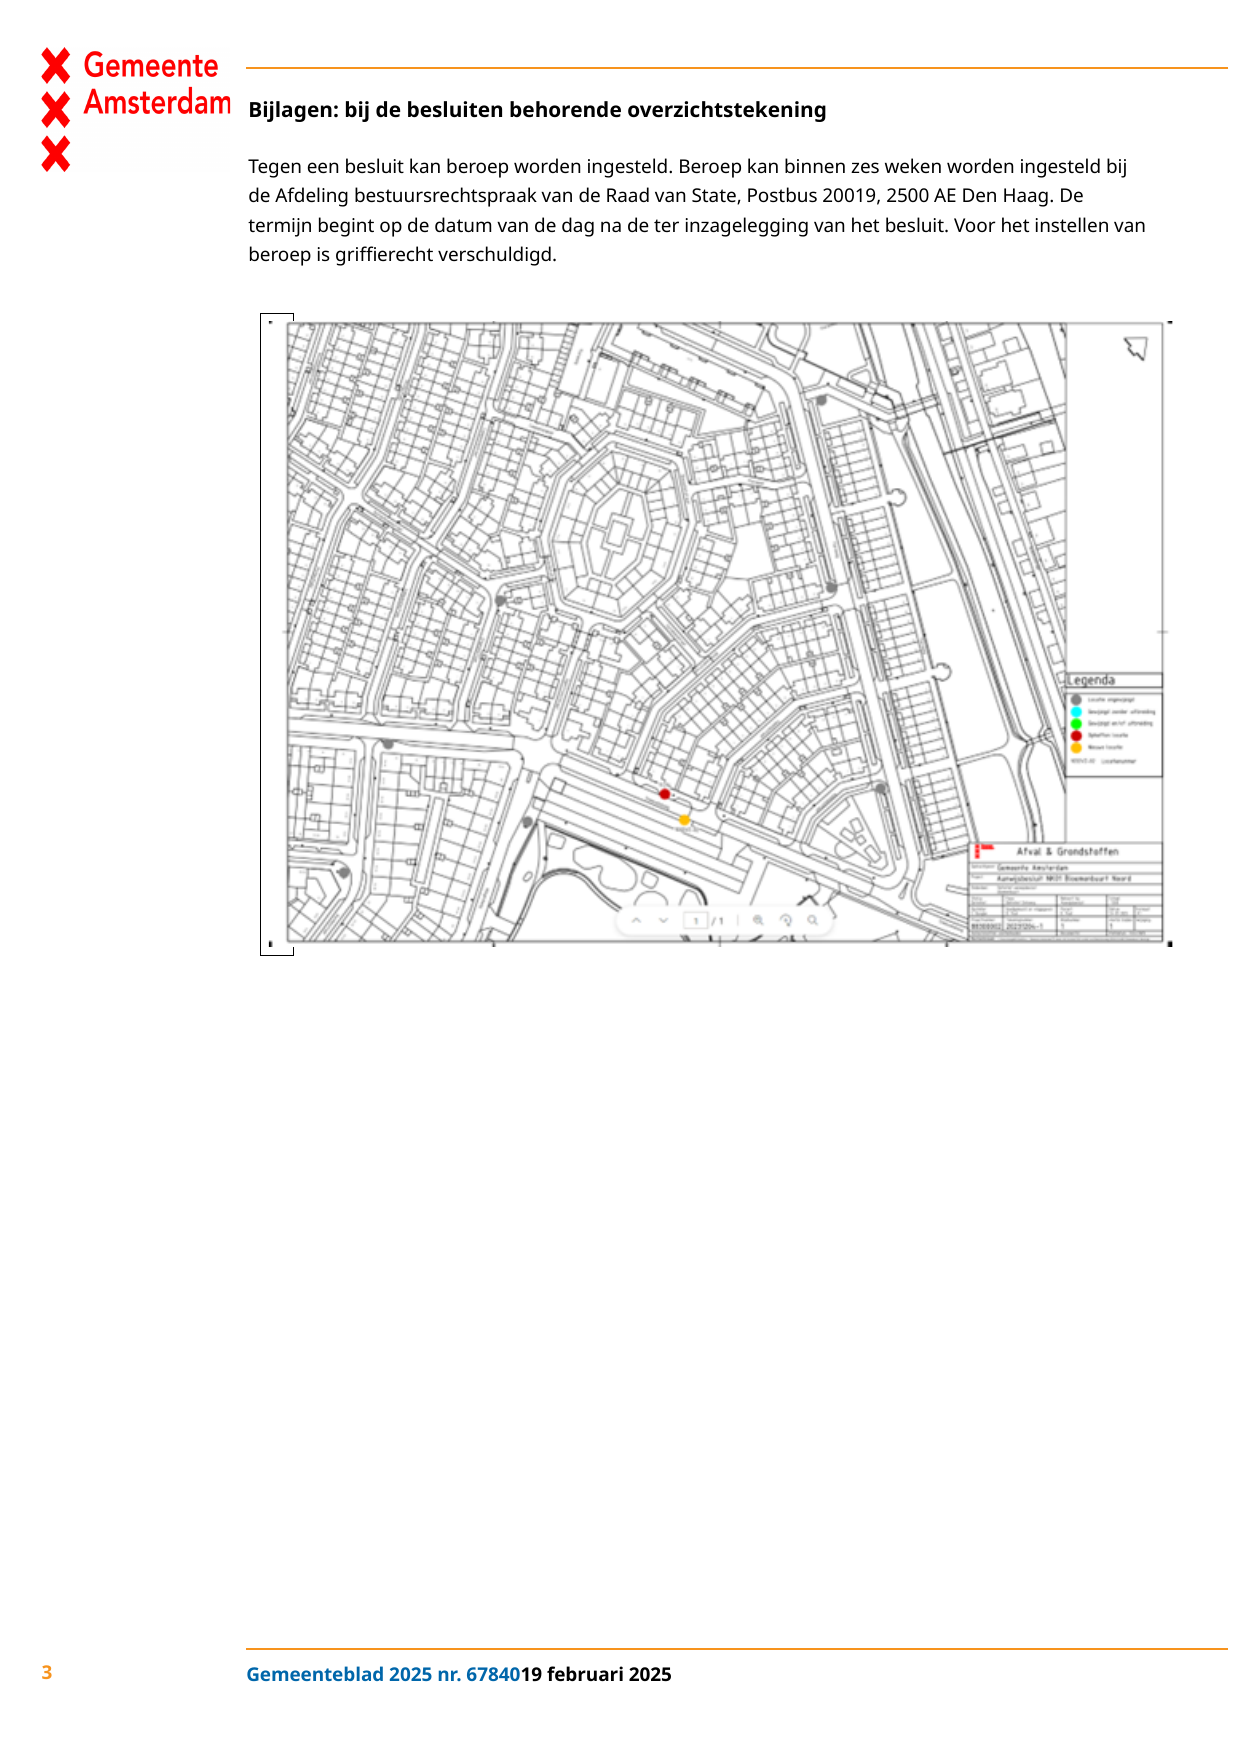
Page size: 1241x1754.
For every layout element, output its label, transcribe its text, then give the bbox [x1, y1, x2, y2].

picture [41, 47, 231, 172]
text Tegen een besluit kan beroep worden ingesteld. Beroep kan binnen zes weken worden ingesteld bij de Afdeling bestuursrechtspraak van de Raad van State, Postbus 20019, 2500 AE Den Haag. De termijn begint op de datum van de dag na de ter inzagelegging van het besluit. Voor het instellen van beroep is griffierecht verschuldigd. [248, 153, 1152, 267]
text Bijlagen: bij de besluiten behorende overzichtstekening [248, 95, 1152, 123]
picture [268, 321, 1173, 947]
